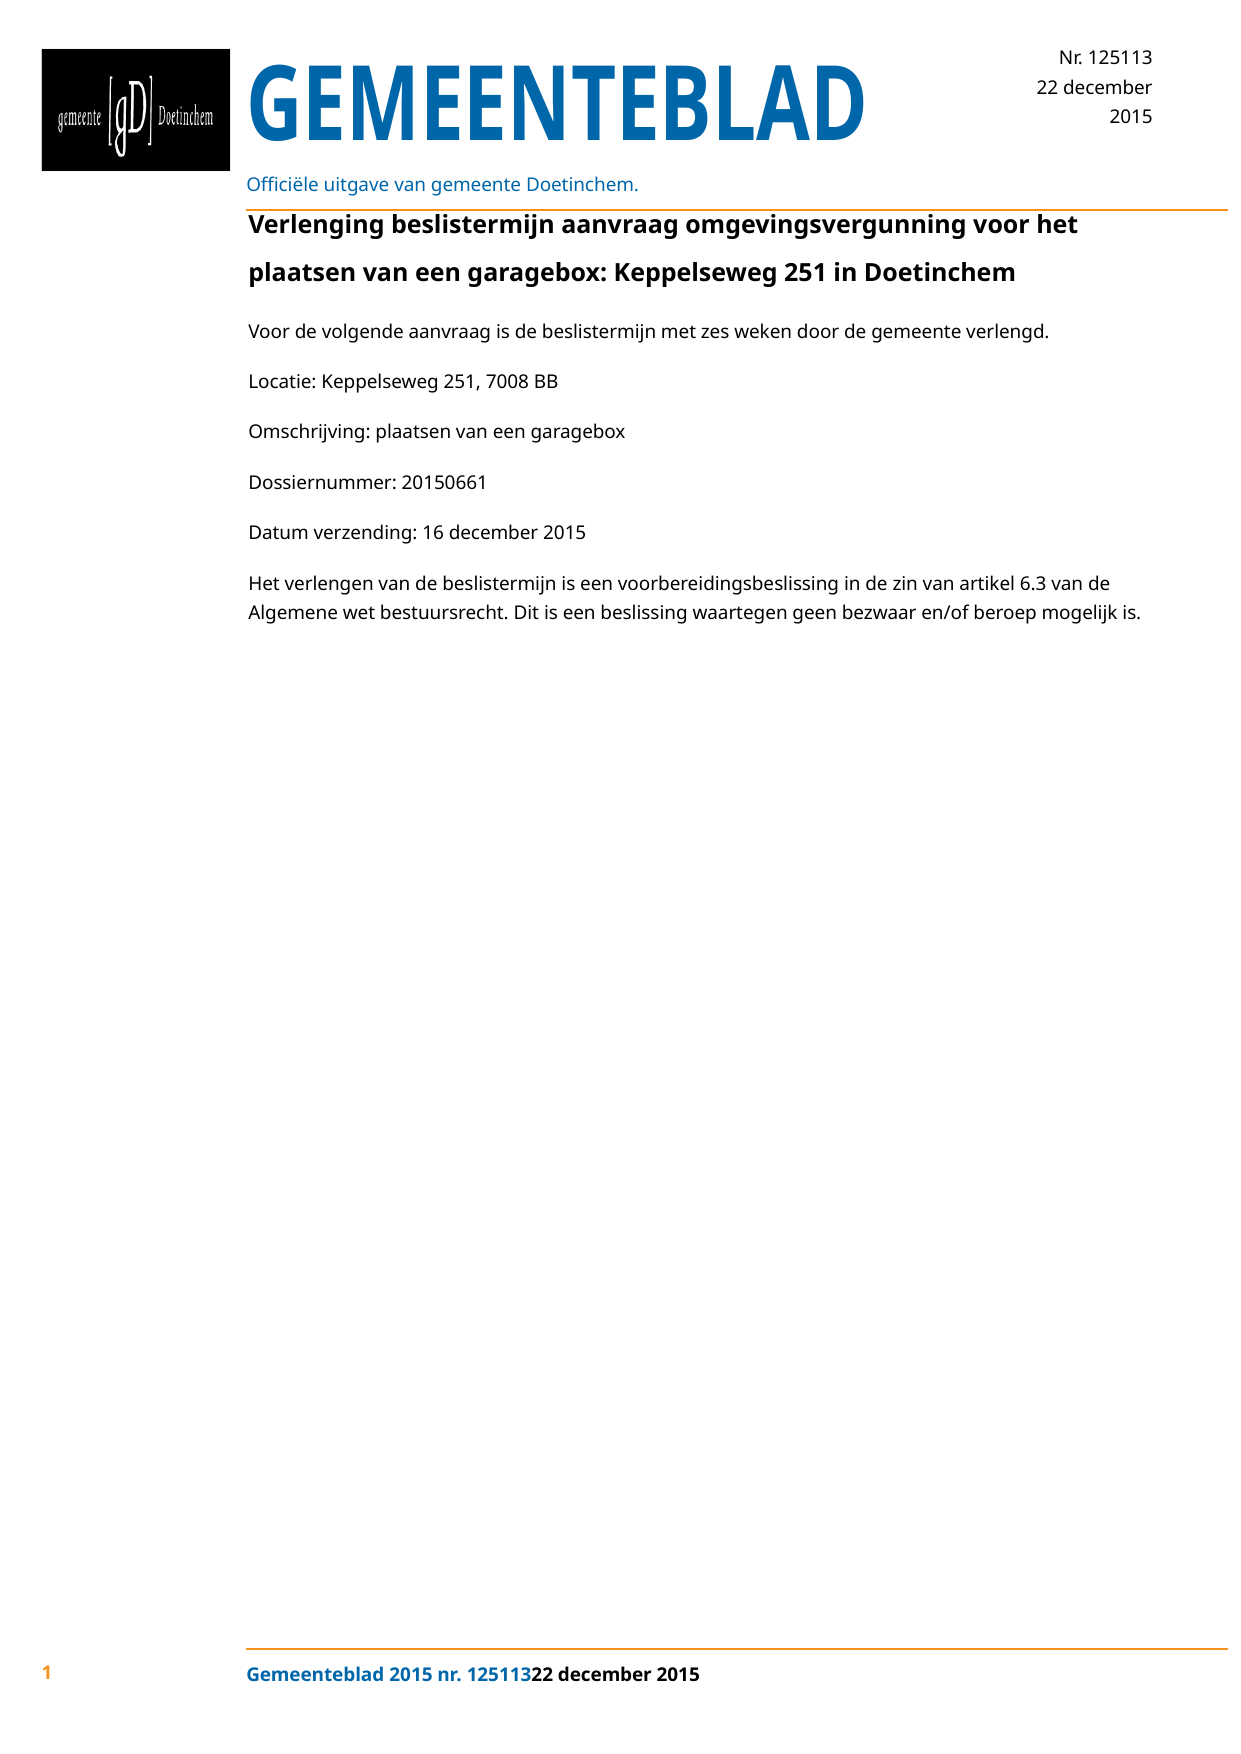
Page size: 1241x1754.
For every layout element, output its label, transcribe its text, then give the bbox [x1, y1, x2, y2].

text Dossiernummer: 20150661 [248, 469, 1152, 495]
text Omschrijving: plaatsen van een garagebox [248, 419, 1152, 444]
text Voor de volgende aanvraag is de beslistermijn met zes weken door de gemeente verlengd. [248, 318, 1152, 344]
text Verlenging beslistermijn aanvraag omgevingsvergunning voor het plaatsen van een garagebox: Keppelseweg 251 in Doetinchem [248, 211, 1152, 288]
picture [41, 47, 231, 172]
text Het verlengen van de beslistermijn is een voorbereidingsbeslissing in de zin van artikel 6.3 van de Algemene wet bestuursrecht. Dit is een beslissing waartegen geen bezwaar en/of beroep mogelijk is. [248, 570, 1152, 625]
text Locatie: Keppelseweg 251, 7008 BB [248, 368, 1152, 394]
text Datum verzending: 16 december 2015 [248, 519, 1152, 545]
